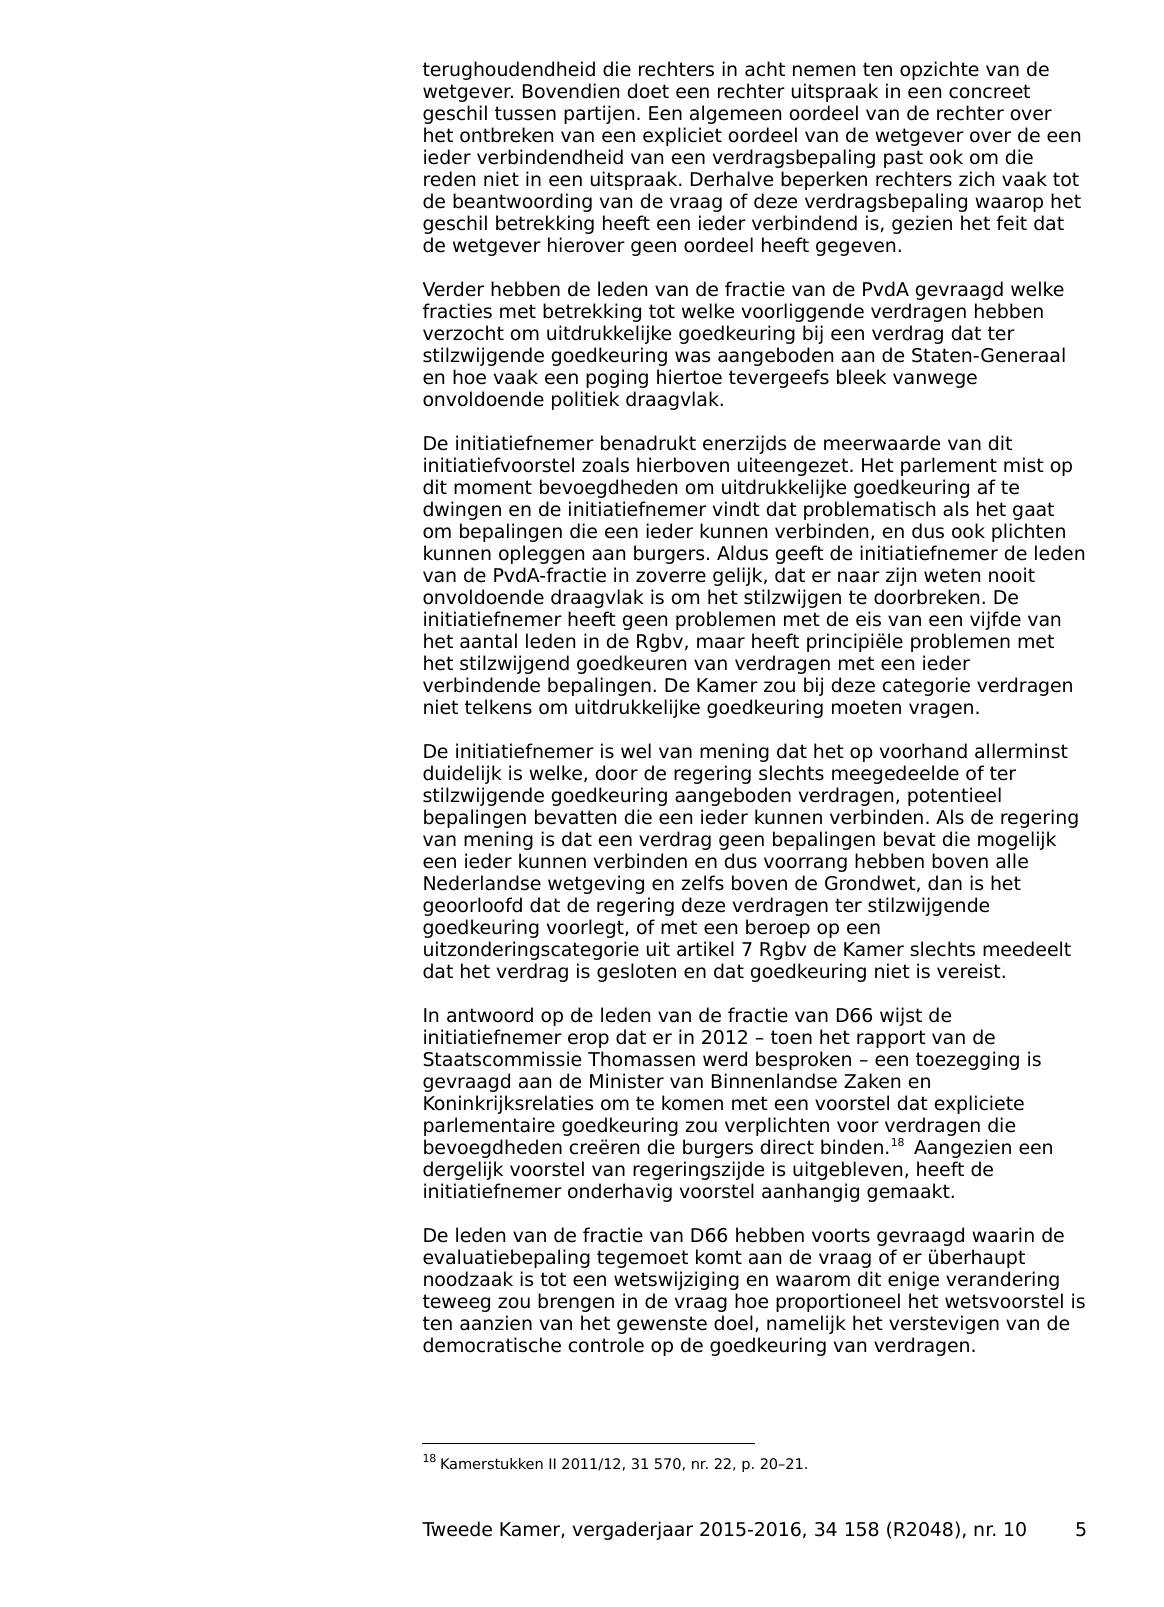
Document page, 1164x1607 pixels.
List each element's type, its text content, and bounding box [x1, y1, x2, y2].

text De leden van de fractie van D66 hebben voorts gevraagd waarin de evaluatiebepaling tegemoet komt aan de vraag of er überhaupt noodzaak is tot een wetswijziging en waarom dit enige verandering teweeg zou brengen in de vraag hoe proportioneel het wetsvoorstel is ten aanzien van het gewenste doel, namelijk het verstevigen van de democratische controle op de goedkeuring van verdragen. [422, 1225, 1087, 1357]
text Verder hebben de leden van de fractie van de PvdA gevraagd welke fracties met betrekking tot welke voorliggende verdragen hebben verzocht om uitdrukkelijke goedkeuring bij een verdrag dat ter stilzwijgende goedkeuring was aangeboden aan de Staten-Generaal en hoe vaak een poging hiertoe tevergeefs bleek vanwege onvoldoende politiek draagvlak. [422, 279, 1087, 411]
text Kamerstukken II 2011/12, 31 570, nr. 22, p. 20–21. [422, 1452, 1087, 1474]
text In antwoord op de leden van de fractie van D66 wijst de initiatiefnemer erop dat er in 2012 – toen het rapport van de Staatscommissie Thomassen werd besproken – een toezegging is gevraagd aan de Minister van Binnenlandse Zaken en Koninkrijksrelaties om te komen met een voorstel dat expliciete parlementaire goedkeuring zou verplichten voor verdragen die bevoegdheden creëren die burgers direct binden. Aangezien een dergelijk voorstel van regeringszijde is uitgebleven, heeft de initiatiefnemer onderhavig voorstel aanhangig gemaakt. [422, 1005, 1087, 1203]
text De initiatiefnemer benadrukt enerzijds de meerwaarde van dit initiatiefvoorstel zoals hierboven uiteengezet. Het parlement mist op dit moment bevoegdheden om uitdrukkelijke goedkeuring af te dwingen en de initiatiefnemer vindt dat problematisch als het gaat om bepalingen die een ieder kunnen verbinden, en dus ook plichten kunnen opleggen aan burgers. Aldus geeft de initiatiefnemer de leden van de PvdA-fractie in zoverre gelijk, dat er naar zijn weten nooit onvoldoende draagvlak is om het stilzwijgen te doorbreken. De initiatiefnemer heeft geen problemen met de eis van een vijfde van het aantal leden in de Rgbv, maar heeft principiële problemen met het stilzwijgend goedkeuren van verdragen met een ieder verbindende bepalingen. De Kamer zou bij deze categorie verdragen niet telkens om uitdrukkelijke goedkeuring moeten vragen. [422, 433, 1087, 719]
text terughoudendheid die rechters in acht nemen ten opzichte van de wetgever. Bovendien doet een rechter uitspraak in een concreet geschil tussen partijen. Een algemeen oordeel van de rechter over het ontbreken van een expliciet oordeel van de wetgever over de een ieder verbindendheid van een verdragsbepaling past ook om die reden niet in een uitspraak. Derhalve beperken rechters zich vaak tot de beantwoording van de vraag of deze verdragsbepaling waarop het geschil betrekking heeft een ieder verbindend is, gezien het feit dat de wetgever hierover geen oordeel heeft gegeven. [422, 59, 1087, 257]
text De initiatiefnemer is wel van mening dat het op voorhand allerminst duidelijk is welke, door de regering slechts meegedeelde of ter stilzwijgende goedkeuring aangeboden verdragen, potentieel bepalingen bevatten die een ieder kunnen verbinden. Als de regering van mening is dat een verdrag geen bepalingen bevat die mogelijk een ieder kunnen verbinden en dus voorrang hebben boven alle Nederlandse wetgeving en zelfs boven de Grondwet, dan is het geoorloofd dat de regering deze verdragen ter stilzwijgende goedkeuring voorlegt, of met een beroep op een uitzonderingscategorie uit artikel 7 Rgbv de Kamer slechts meedeelt dat het verdrag is gesloten en dat goedkeuring niet is vereist. [422, 741, 1087, 983]
